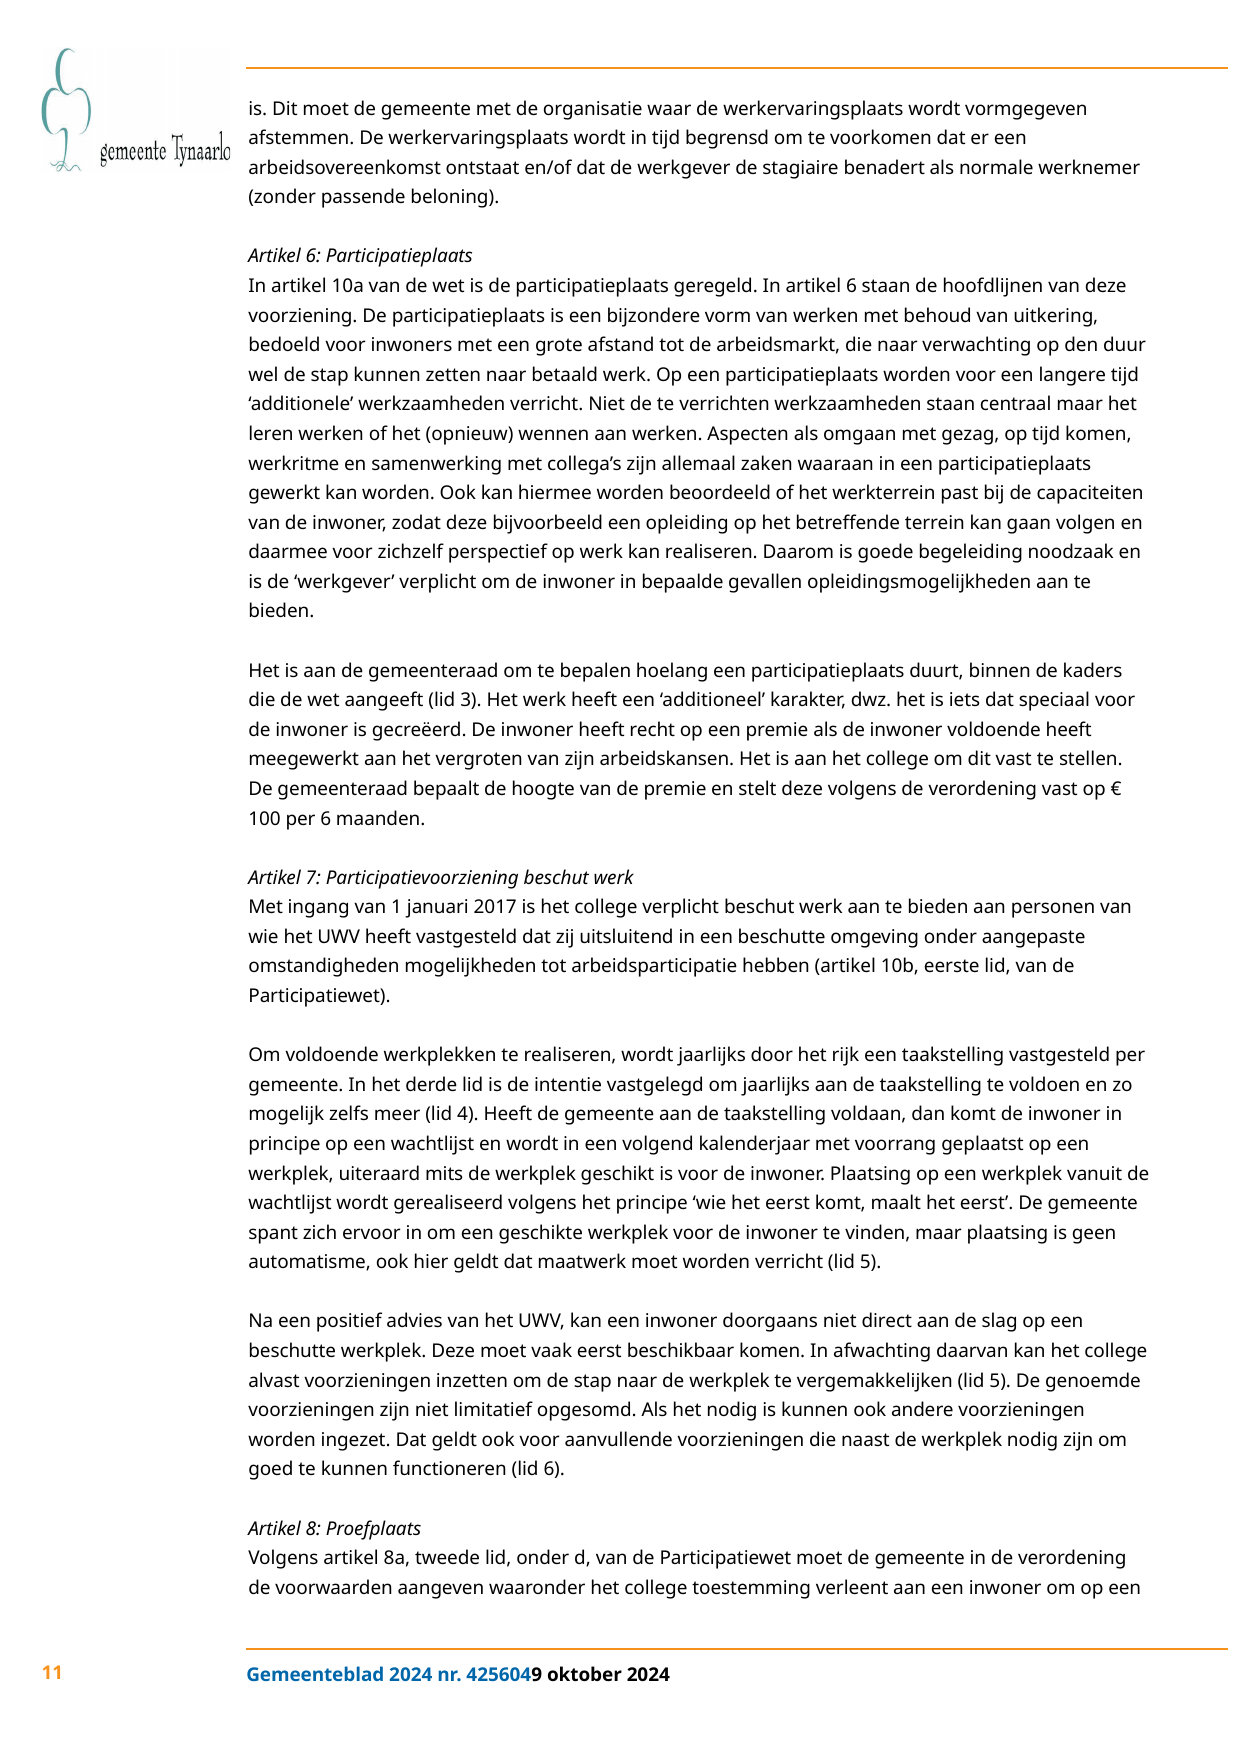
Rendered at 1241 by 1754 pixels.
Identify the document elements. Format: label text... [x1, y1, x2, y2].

text Artikel 6: Participatieplaats [248, 243, 1152, 268]
text In artikel 10a van de wet is de participatieplaats geregeld. In artikel 6 staan de hoofdlijnen van deze voorziening. De participatieplaats is een bijzondere vorm van werken met behoud van uitkering, bedoeld voor inwoners met een grote afstand tot de arbeidsmarkt, die naar verwachting op den duur wel de stap kunnen zetten naar betaald werk. Op een participatieplaats worden voor een langere tijd ‘additionele’ werkzaamheden verricht. Niet de te verrichten werkzaamheden staan centraal maar het leren werken of het (opnieuw) wennen aan werken. Aspecten als omgaan met gezag, op tijd komen, werkritme en samenwerking met collega’s zijn allemaal zaken waaraan in een participatieplaats gewerkt kan worden. Ook kan hiermee worden beoordeeld of het werkterrein past bij de capaciteiten van de inwoner, zodat deze bijvoorbeeld een opleiding op het betreffende terrein kan gaan volgen en daarmee voor zichzelf perspectief op werk kan realiseren. Daarom is goede begeleiding noodzaak en is de ‘werkgever’ verplicht om de inwoner in bepaalde gevallen opleidingsmogelijkheden aan te bieden. [248, 272, 1152, 623]
text is. Dit moet de gemeente met de organisatie waar de werkervaringsplaats wordt vormgegeven afstemmen. De werkervaringsplaats wordt in tijd begrensd om te voorkomen dat er een arbeidsovereenkomst ontstaat en/of dat de werkgever de stagiaire benadert als normale werknemer (zonder passende beloning). [248, 95, 1152, 209]
text Artikel 7: Participatievoorziening beschut werk [248, 864, 1152, 890]
text Artikel 8: Proefplaats [248, 1515, 1152, 1541]
text Om voldoende werkplekken te realiseren, wordt jaarlijks door het rijk een taakstelling vastgesteld per gemeente. In het derde lid is de intentie vastgelegd om jaarlijks aan de taakstelling te voldoen en zo mogelijk zelfs meer (lid 4). Heeft de gemeente aan de taakstelling voldaan, dan komt de inwoner in principe op een wachtlijst en wordt in een volgend kalenderjaar met voorrang geplaatst op een werkplek, uiteraard mits de werkplek geschikt is voor de inwoner. Plaatsing op een werkplek vanuit de wachtlijst wordt gerealiseerd volgens het principe ‘wie het eerst komt, maalt het eerst’. De gemeente spant zich ervoor in om een geschikte werkplek voor de inwoner te vinden, maar plaatsing is geen automatisme, ook hier geldt dat maatwerk moet worden verricht (lid 5). [248, 1041, 1152, 1274]
text Met ingang van 1 januari 2017 is het college verplicht beschut werk aan te bieden aan personen van wie het UWV heeft vastgesteld dat zij uitsluitend in een beschutte omgeving onder aangepaste omstandigheden mogelijkheden tot arbeidsparticipatie hebben (artikel 10b, eerste lid, van de Participatiewet). [248, 893, 1152, 1008]
text Volgens artikel 8a, tweede lid, onder d, van de Participatiewet moet de gemeente in de verordening de voorwaarden aangeven waaronder het college toestemming verleent aan een inwoner om op een [248, 1544, 1152, 1600]
picture [41, 47, 231, 172]
text Na een positief advies van het UWV, kan een inwoner doorgaans niet direct aan de slag op een beschutte werkplek. Deze moet vaak eerst beschikbaar komen. In afwachting daarvan kan het college alvast voorzieningen inzetten om de stap naar de werkplek te vergemakkelijken (lid 5). De genoemde voorzieningen zijn niet limitatief opgesomd. Als het nodig is kunnen ook andere voorzieningen worden ingezet. Dat geldt ook voor aanvullende voorzieningen die naast de werkplek nodig zijn om goed te kunnen functioneren (lid 6). [248, 1308, 1152, 1481]
text Het is aan de gemeenteraad om te bepalen hoelang een participatieplaats duurt, binnen de kaders die de wet aangeeft (lid 3). Het werk heeft een ‘additioneel’ karakter, dwz. het is iets dat speciaal voor de inwoner is gecreëerd. De inwoner heeft recht op een premie als de inwoner voldoende heeft meegewerkt aan het vergroten van zijn arbeidskansen. Het is aan het college om dit vast te stellen. De gemeenteraad bepaalt de hoogte van de premie en stelt deze volgens de verordening vast op € 100 per 6 maanden. [248, 657, 1152, 831]
